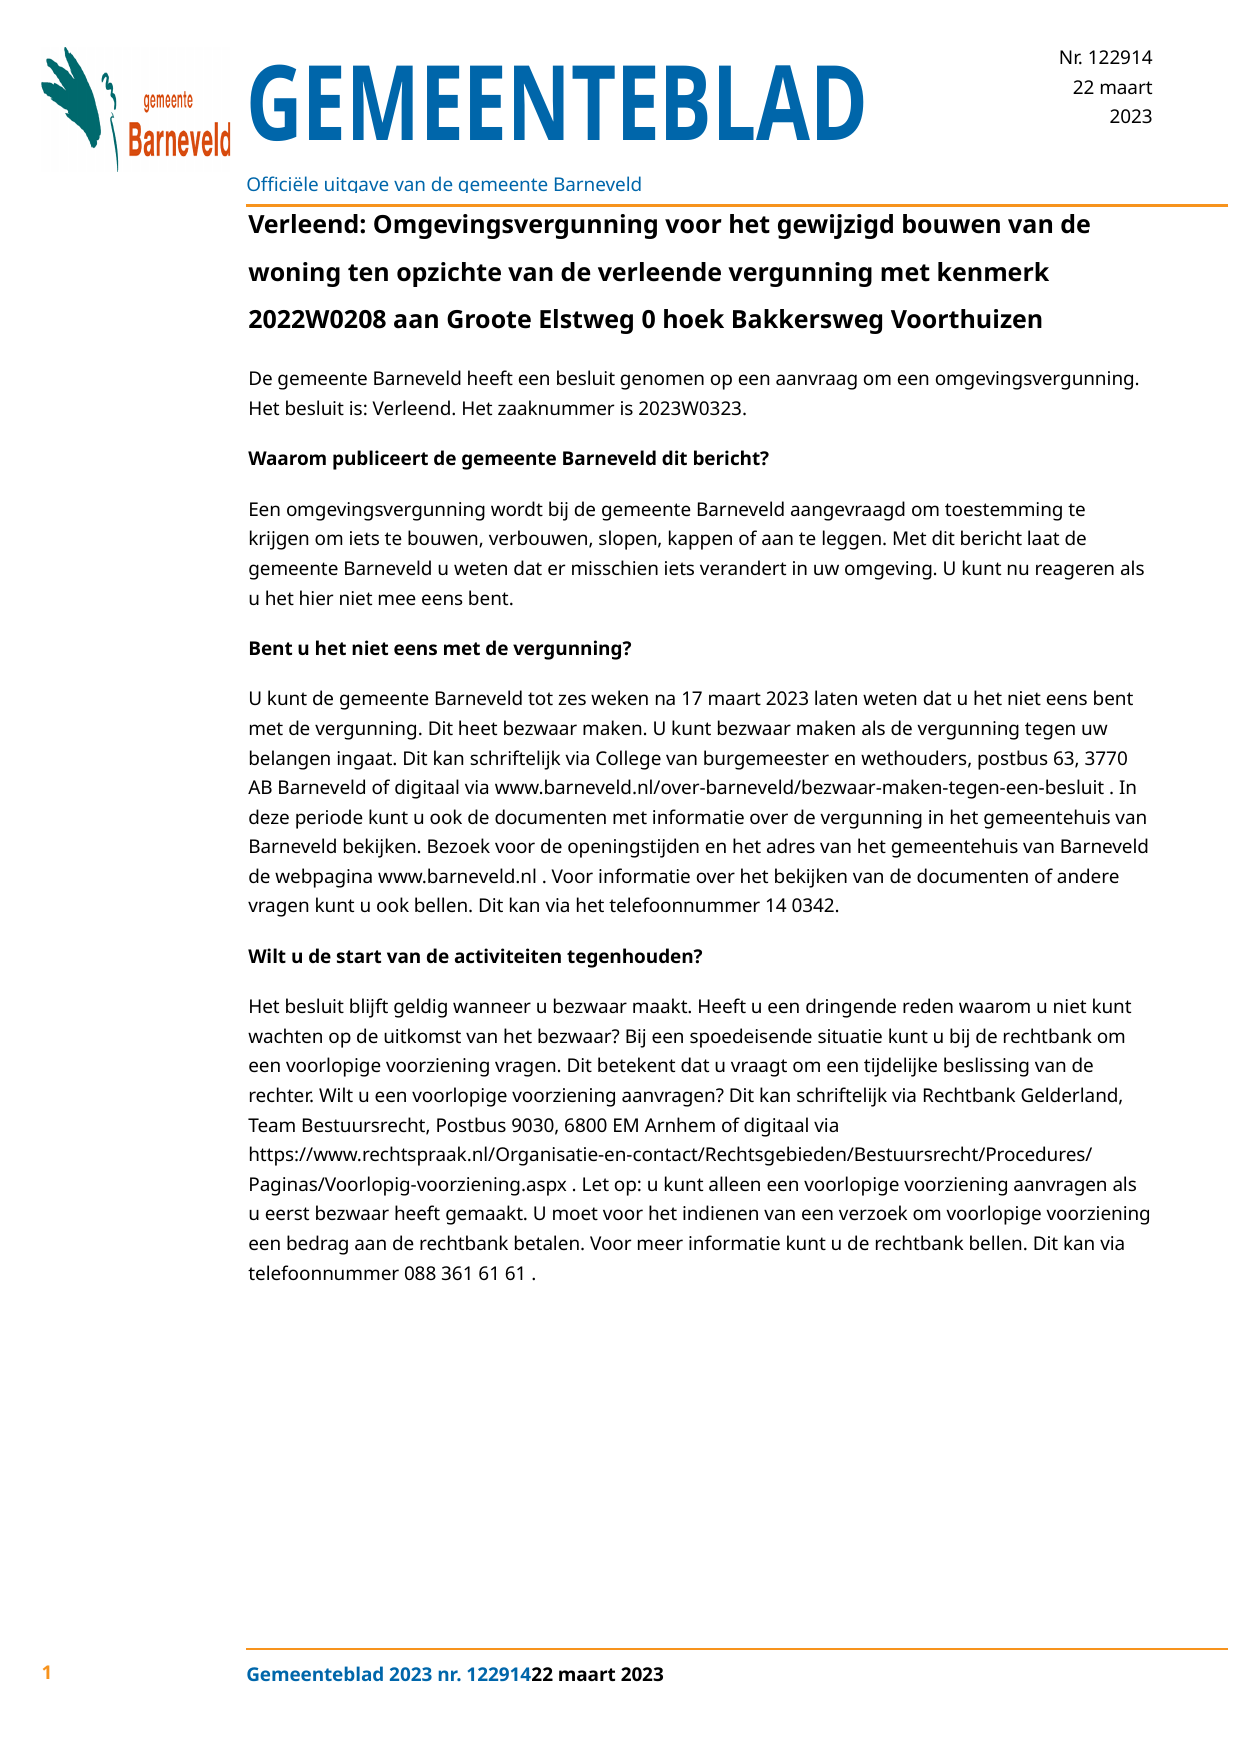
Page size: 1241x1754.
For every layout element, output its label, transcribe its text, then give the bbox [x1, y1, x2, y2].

text Waarom publiceert de gemeente Barneveld dit bericht? [248, 446, 1152, 471]
picture [41, 47, 231, 172]
text De gemeente Barneveld heeft een besluit genomen op een aanvraag om een omgevingsvergunning. Het besluit is: Verleend. Het zaaknummer is 2023W0323. [248, 366, 1152, 421]
text U kunt de gemeente Barneveld tot zes weken na 17 maart 2023 laten weten dat u het niet eens bent met de vergunning. Dit heet bezwaar maken. U kunt bezwaar maken als de vergunning tegen uw belangen ingaat. Dit kan schriftelijk via College van burgemeester en wethouders, postbus 63, 3770 AB Barneveld of digitaal via www.barneveld.nl/over-barneveld/bezwaar-maken-tegen-een-besluit . In deze periode kunt u ook de documenten met informatie over de vergunning in het gemeentehuis van Barneveld bekijken. Bezoek voor de openingstijden en het adres van het gemeentehuis van Barneveld de webpagina www.barneveld.nl . Voor informatie over het bekijken van de documenten of andere vragen kunt u ook bellen. Dit kan via het telefoonnummer 14 0342. [248, 686, 1152, 918]
text Verleend: Omgevingsvergunning voor het gewijzigd bouwen van de woning ten opzichte van de verleende vergunning met kenmerk 2022W0208 aan Groote Elstweg 0 hoek Bakkersweg Voorthuizen [248, 207, 1152, 336]
text Een omgevingsvergunning wordt bij de gemeente Barneveld aangevraagd om toestemming te krijgen om iets te bouwen, verbouwen, slopen, kappen of aan te leggen. Met dit bericht laat de gemeente Barneveld u weten dat er misschien iets verandert in uw omgeving. U kunt nu reageren als u het hier niet mee eens bent. [248, 496, 1152, 610]
text Het besluit blijft geldig wanneer u bezwaar maakt. Heeft u een dringende reden waarom u niet kunt wachten op de uitkomst van het bezwaar? Bij een spoedeisende situatie kunt u bij de rechtbank om een voorlopige voorziening vragen. Dit betekent dat u vraagt om een tijdelijke beslissing van de rechter. Wilt u een voorlopige voorziening aanvragen? Dit kan schriftelijk via Rechtbank Gelderland, Team Bestuursrecht, Postbus 9030, 6800 EM Arnhem of digitaal via https://www.rechtspraak.nl/Organisatie-en-contact/Rechtsgebieden/Bestuursrecht/Procedures/Paginas/Voorlopig-voorziening.aspx . Let op: u kunt alleen een voorlopige voorziening aanvragen als u eerst bezwaar heeft gemaakt. U moet voor het indienen van een verzoek om voorlopige voorziening een bedrag aan de rechtbank betalen. Voor meer informatie kunt u de rechtbank bellen. Dit kan via telefoonnummer 088 361 61 61 . [248, 993, 1152, 1285]
text Bent u het niet eens met de vergunning? [248, 635, 1152, 661]
text Wilt u de start van de activiteiten tegenhouden? [248, 943, 1152, 969]
